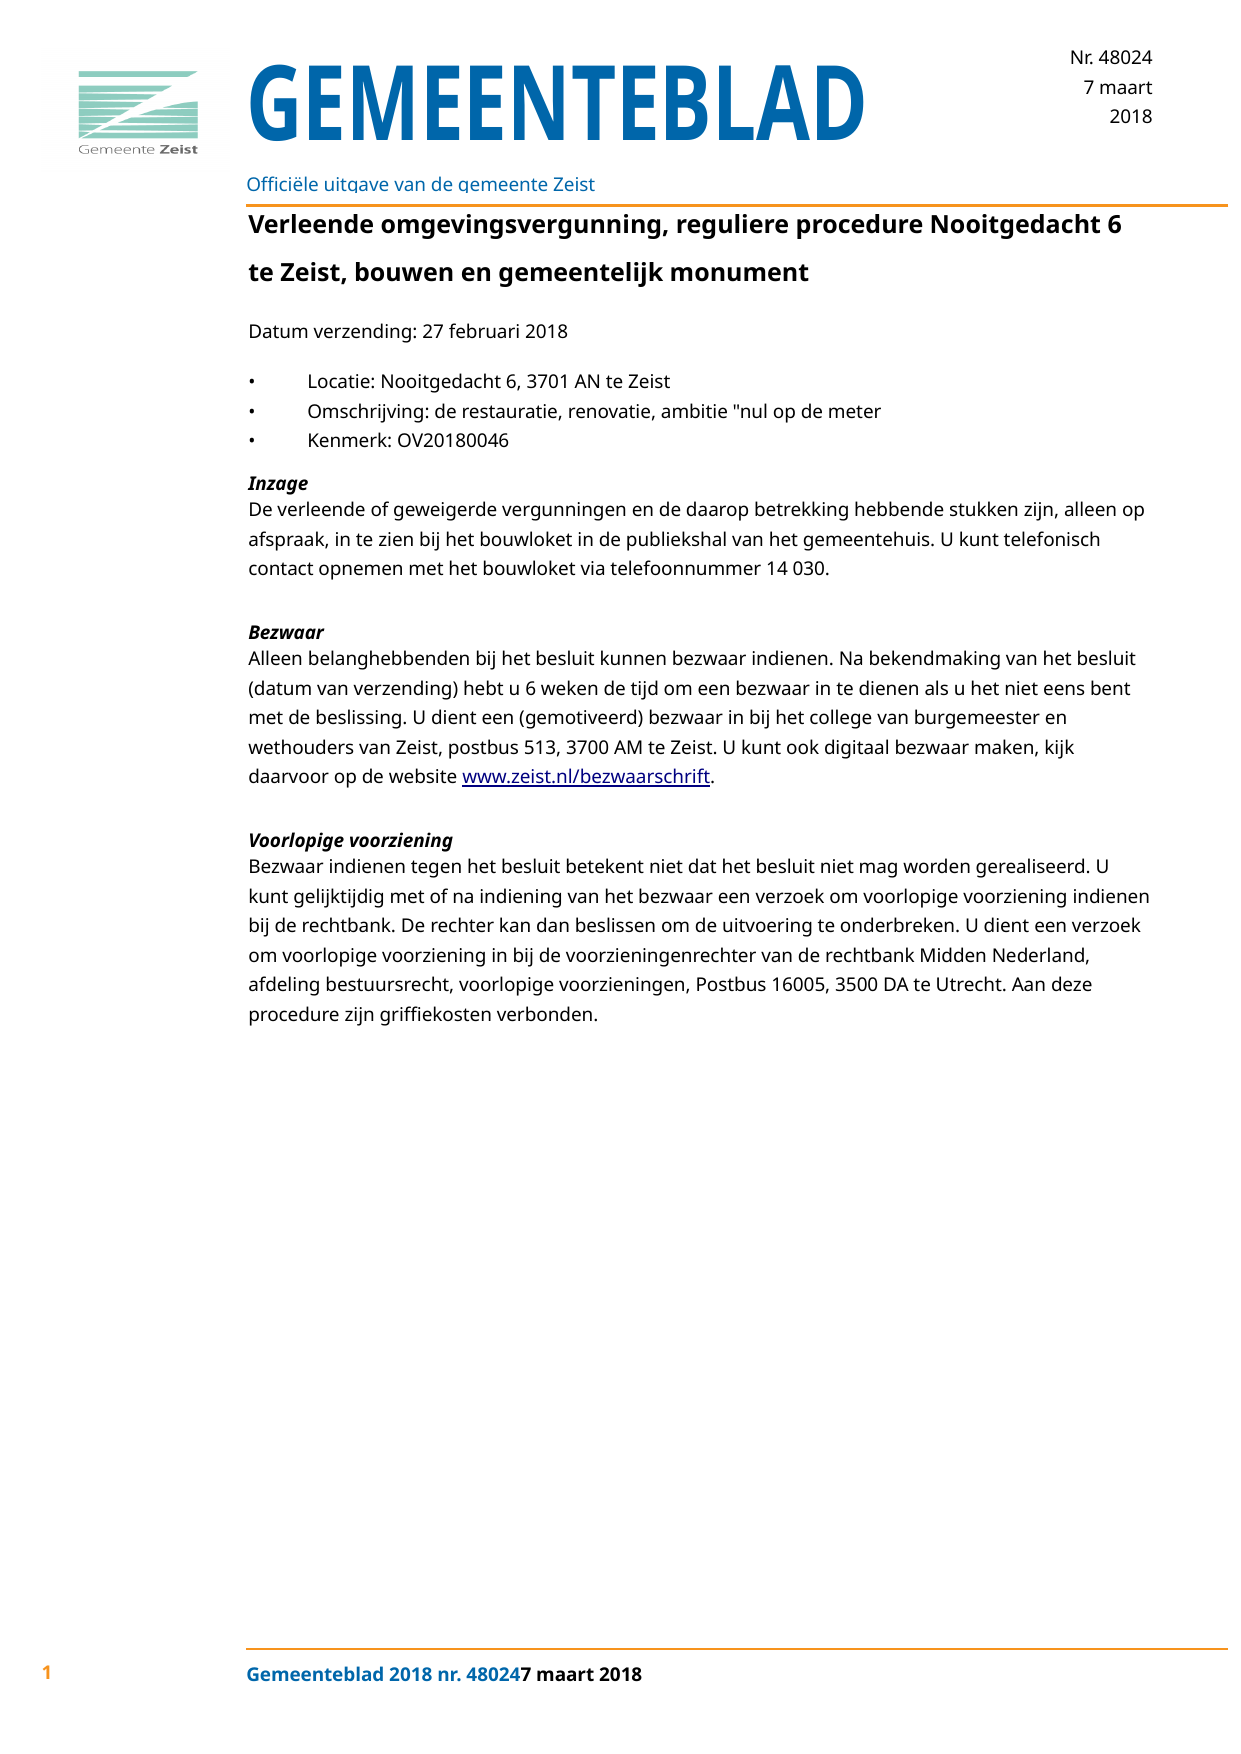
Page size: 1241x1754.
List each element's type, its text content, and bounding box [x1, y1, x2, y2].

text Bezwaar indienen tegen het besluit betekent niet dat het besluit niet mag worden gerealiseerd. U kunt gelijktijdig met of na indiening van het bezwaar een verzoek om voorlopige voorziening indienen bij de rechtbank. De rechter kan dan beslissen om de uitvoering te onderbreken. U dient een verzoek om voorlopige voorziening in bij de voorzieningenrechter van de rechtbank Midden Nederland, afdeling bestuursrecht, voorlopige voorzieningen, Postbus 16005, 3500 DA te Utrecht. Aan deze procedure zijn griffiekosten verbonden. [248, 853, 1152, 1027]
list Locatie: Nooitgedacht 6, 3701 AN te Zeist [248, 368, 1152, 394]
text De verleende of geweigerde vergunningen en de daarop betrekking hebbende stukken zijn, alleen op afspraak, in te zien bij het bouwloket in de publiekshal van het gemeentehuis. U kunt telefonisch contact opnemen met het bouwloket via telefoonnummer 14 030. [248, 496, 1152, 581]
list Kenmerk: OV20180046 [248, 427, 1152, 453]
text Datum verzending: 27 februari 2018 [248, 318, 1152, 344]
text Bezwaar [248, 619, 1152, 645]
list Omschrijving: de restauratie, renovatie, ambitie "nul op de meter [248, 398, 1152, 424]
text Verleende omgevingsvergunning, reguliere procedure Nooitgedacht 6 te Zeist, bouwen en gemeentelijk monument [248, 207, 1152, 288]
text Alleen belanghebbenden bij het besluit kunnen bezwaar indienen. Na bekendmaking van het besluit (datum van verzending) hebt u 6 weken de tijd om een bezwaar in te dienen als u het niet eens bent met de beslissing. U dient een (gemotiveerd) bezwaar in bij het college van burgemeester en wethouders van Zeist, postbus 513, 3700 AM te Zeist. U kunt ook digitaal bezwaar maken, kijk daarvoor op de website www.zeist.nl/bezwaarschrift. [248, 645, 1152, 789]
picture [41, 47, 231, 172]
text Inzage [248, 471, 1152, 496]
text Voorlopige voorziening [248, 827, 1152, 853]
